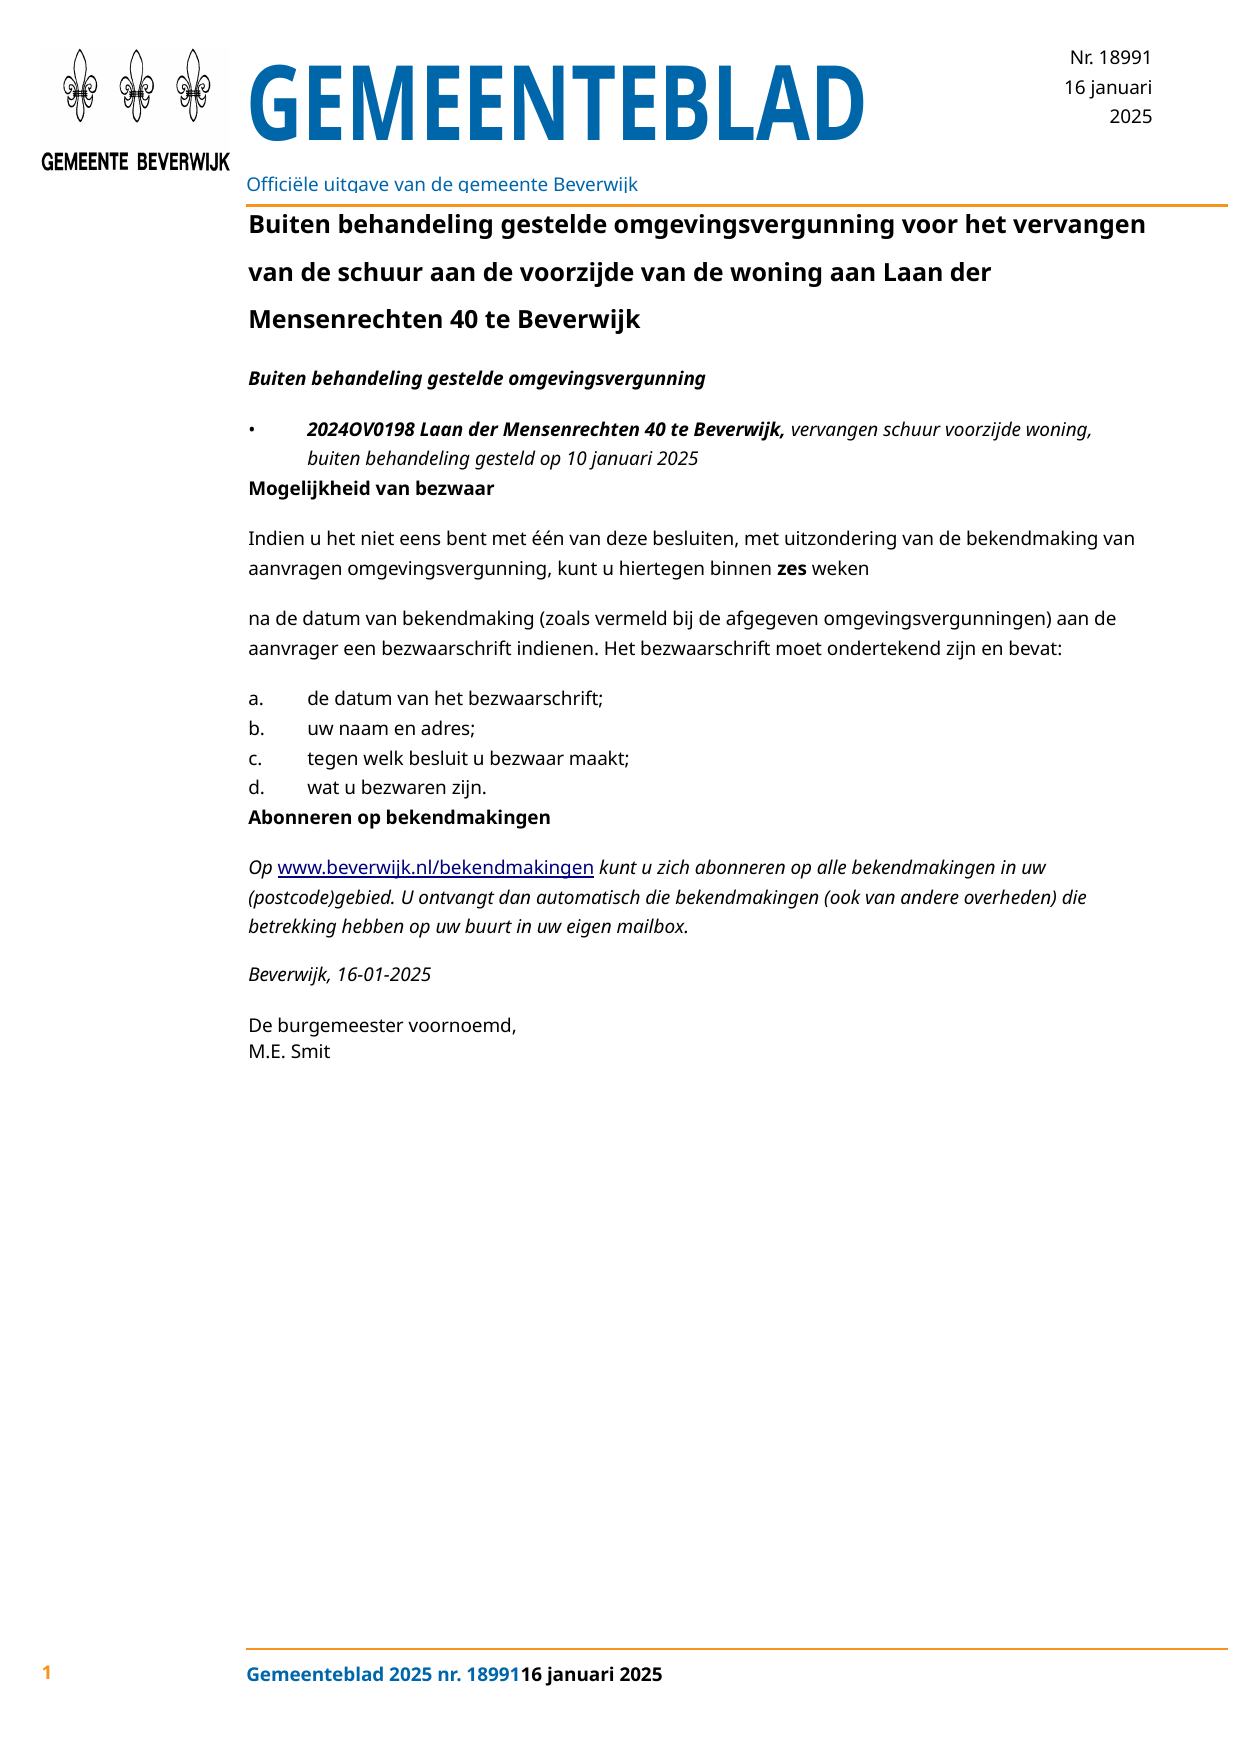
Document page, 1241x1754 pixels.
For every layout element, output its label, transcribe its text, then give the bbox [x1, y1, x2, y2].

list tegen welk besluit u bezwaar maakt; [248, 745, 1152, 770]
picture [41, 47, 231, 172]
text M.E. Smit [248, 1038, 1152, 1064]
text na de datum van bekendmaking (zoals vermeld bij de afgegeven omgevingsvergunningen) aan de aanvrager een bezwaarschrift indienen. Het bezwaarschrift moet ondertekend zijn en bevat: [248, 606, 1152, 661]
text Abonneren op bekendmakingen [248, 804, 1152, 829]
text Mogelijkheid van bezwaar [248, 475, 1152, 501]
text Buiten behandeling gestelde omgevingsvergunning [248, 366, 1152, 391]
text Op www.beverwijk.nl/bekendmakingen kunt u zich abonneren op alle bekendmakingen in uw (postcode)gebied. U ontvangt dan automatisch die bekendmakingen (ook van andere overheden) die betrekking hebben op uw buurt in uw eigen mailbox. [248, 854, 1152, 939]
text Beverwijk, 16-01-2025 [248, 961, 1152, 987]
text Indien u het niet eens bent met één van deze besluiten, met uitzondering van de bekendmaking van aanvragen omgevingsvergunning, kunt u hiertegen binnen zes weken [248, 526, 1152, 581]
list de datum van het bezwaarschrift; [248, 686, 1152, 711]
text De burgemeester voornoemd, [248, 1013, 1152, 1038]
list 2024OV0198 Laan der Mensenrechten 40 te Beverwijk, vervangen schuur voorzijde woning, buiten behandeling gesteld op 10 januari 2025 [248, 416, 1152, 471]
text Buiten behandeling gestelde omgevingsvergunning voor het vervangen van de schuur aan de voorzijde van de woning aan Laan der Mensenrechten 40 te Beverwijk [248, 207, 1152, 336]
list uw naam en adres; [248, 715, 1152, 741]
list wat u bezwaren zijn. [248, 774, 1152, 800]
